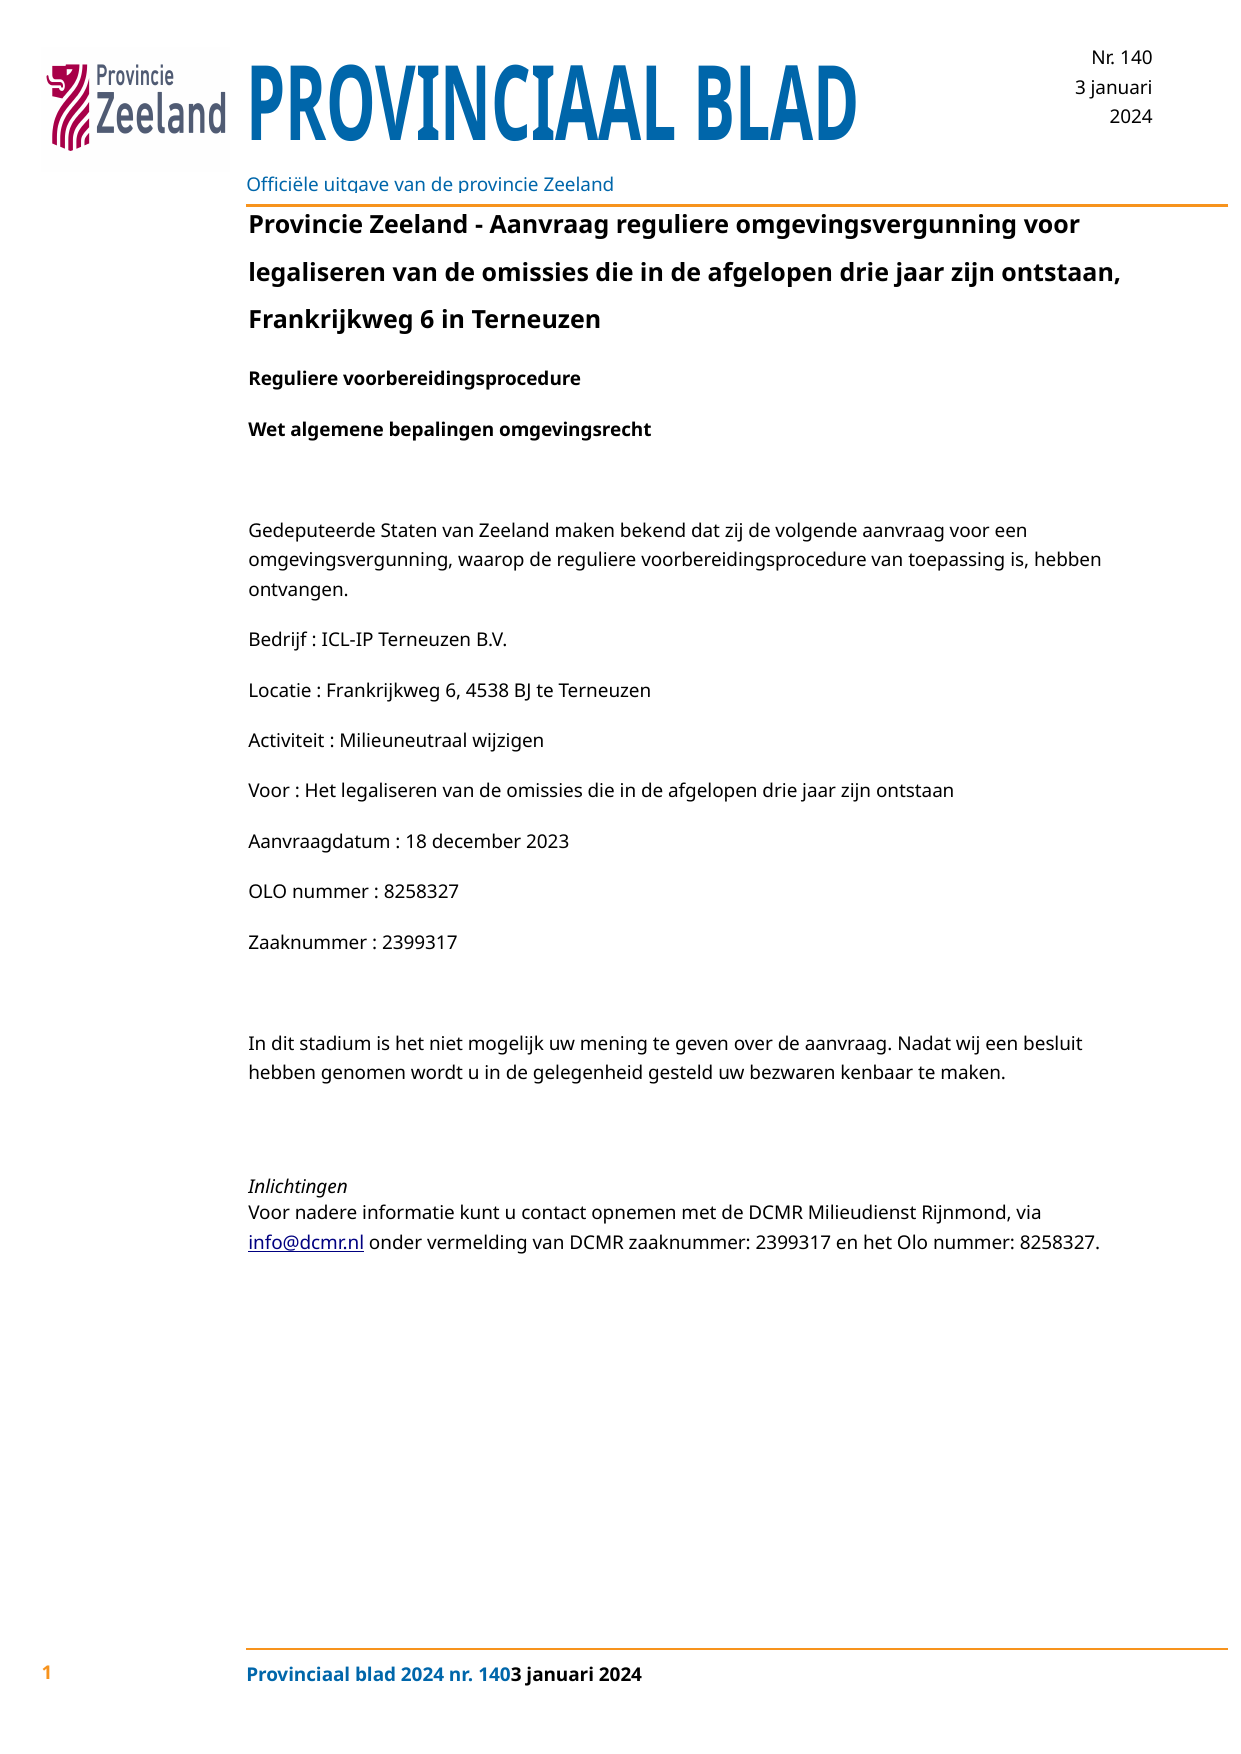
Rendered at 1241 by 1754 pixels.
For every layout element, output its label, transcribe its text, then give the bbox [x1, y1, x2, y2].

text Zaaknummer : 2399317 [248, 929, 1152, 954]
text Inlichtingen [248, 1174, 1152, 1199]
text Bedrijf : ICL-IP Terneuzen B.V. [248, 626, 1152, 652]
text OLO nummer : 8258327 [248, 878, 1152, 904]
text Voor : Het legaliseren van de omissies die in de afgelopen drie jaar zijn ontstaan [248, 778, 1152, 803]
text Voor nadere informatie kunt u contact opnemen met de DCMR Milieudienst Rijnmond, via info@dcmr.nl onder vermelding van DCMR zaaknummer: 2399317 en het Olo nummer: 8258327. [248, 1199, 1152, 1255]
text Gedeputeerde Staten van Zeeland maken bekend dat zij de volgende aanvraag voor een omgevingsvergunning, waarop de reguliere voorbereidingsprocedure van toepassing is, hebben ontvangen. [248, 517, 1152, 602]
text Locatie : Frankrijkweg 6, 4538 BJ te Terneuzen [248, 677, 1152, 702]
text Activiteit : Milieuneutraal wijzigen [248, 727, 1152, 753]
text Aanvraagdatum : 18 december 2023 [248, 828, 1152, 854]
text In dit stadium is het niet mogelijk uw mening te geven over de aanvraag. Nadat wij een besluit hebben genomen wordt u in de gelegenheid gesteld uw bezwaren kenbaar te maken. [248, 1030, 1152, 1085]
picture [41, 47, 231, 172]
text Wet algemene bepalingen omgevingsrecht [248, 416, 1152, 442]
text Provincie Zeeland - Aanvraag reguliere omgevingsvergunning voor legaliseren van de omissies die in de afgelopen drie jaar zijn ontstaan, Frankrijkweg 6 in Terneuzen [248, 207, 1152, 336]
text Reguliere voorbereidingsprocedure [248, 366, 1152, 391]
